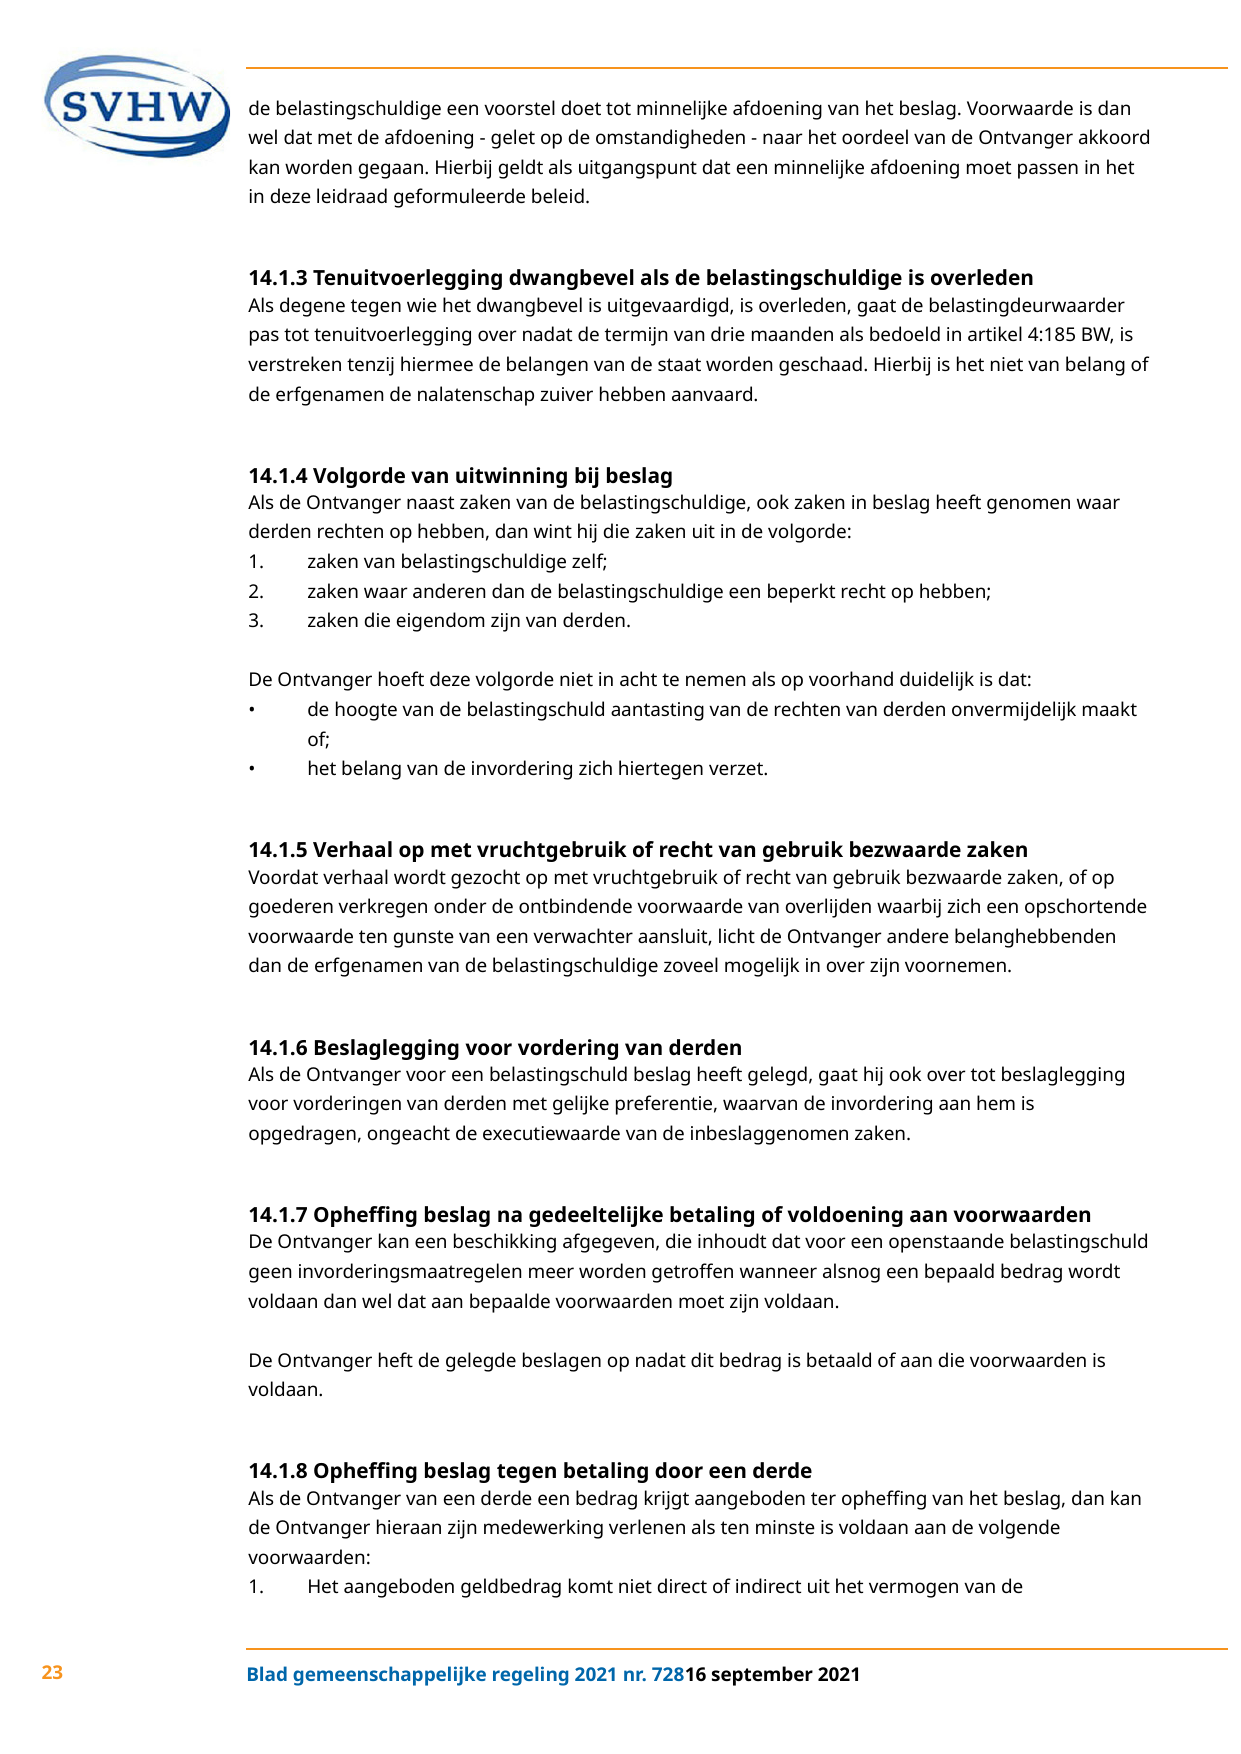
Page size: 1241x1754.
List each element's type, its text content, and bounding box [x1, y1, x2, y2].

text 14.1.8 Opheffing beslag tegen betaling door een derde [248, 1457, 1152, 1485]
text 14.1.6 Beslaglegging voor vordering van derden [248, 1033, 1152, 1061]
text De Ontvanger kan een beschikking afgegeven, die inhoudt dat voor een openstaande belastingschuld geen invorderingsmaatregelen meer worden getroffen wanneer alsnog een bepaald bedrag wordt voldaan dan wel dat aan bepaalde voorwaarden moet zijn voldaan. [248, 1229, 1152, 1313]
list zaken die eigendom zijn van derden. [248, 607, 1152, 633]
text De Ontvanger heft de gelegde beslagen op nadat dit bedrag is betaald of aan die voorwaarden is voldaan. [248, 1347, 1152, 1402]
text 14.1.7 Opheffing beslag na gedeeltelijke betaling of voldoening aan voorwaarden [248, 1200, 1152, 1229]
text 14.1.4 Volgorde van uitwinning bij beslag [248, 461, 1152, 489]
list zaken waar anderen dan de belastingschuldige een beperkt recht op hebben; [248, 578, 1152, 604]
text de belastingschuldige een voorstel doet tot minnelijke afdoening van het beslag. Voorwaarde is dan wel dat met de afdoening - gelet op de omstandigheden - naar het oordeel van de Ontvanger akkoord kan worden gegaan. Hierbij geldt als uitgangspunt dat een minnelijke afdoening moet passen in het in deze leidraad geformuleerde beleid. [248, 95, 1152, 209]
text Als de Ontvanger naast zaken van de belastingschuldige, ook zaken in beslag heeft genomen waar derden rechten op hebben, dan wint hij die zaken uit in de volgorde: [248, 489, 1152, 544]
list de hoogte van de belastingschuld aantasting van de rechten van derden onvermijdelijk maakt of; [248, 696, 1152, 752]
text 14.1.3 Tenuitvoerlegging dwangbevel als de belastingschuldige is overleden [248, 263, 1152, 292]
text Voordat verhaal wordt gezocht op met vruchtgebruik of recht van gebruik bezwaarde zaken, of op goederen verkregen onder de ontbindende voorwaarde van overlijden waarbij zich een opschortende voorwaarde ten gunste van een verwachter aansluit, licht de Ontvanger andere belanghebbenden dan de erfgenamen van de belastingschuldige zoveel mogelijk in over zijn voornemen. [248, 864, 1152, 978]
list zaken van belastingschuldige zelf; [248, 548, 1152, 574]
text 14.1.5 Verhaal op met vruchtgebruik of recht van gebruik bezwaarde zaken [248, 835, 1152, 864]
text De Ontvanger hoeft deze volgorde niet in acht te nemen als op voorhand duidelijk is dat: [248, 667, 1152, 692]
picture [41, 47, 231, 172]
list het belang van de invordering zich hiertegen verzet. [248, 755, 1152, 781]
text Als de Ontvanger van een derde een bedrag krijgt aangeboden ter opheffing van het beslag, dan kan de Ontvanger hieraan zijn medewerking verlenen als ten minste is voldaan aan de volgende voorwaarden: [248, 1485, 1152, 1570]
text Als degene tegen wie het dwangbevel is uitgevaardigd, is overleden, gaat de belastingdeurwaarder pas tot tenuitvoerlegging over nadat de termijn van drie maanden als bedoeld in artikel 4:185 BW, is verstreken tenzij hiermee de belangen van de staat worden geschaad. Hierbij is het niet van belang of de erfgenamen de nalatenschap zuiver hebben aanvaard. [248, 292, 1152, 406]
list Het aangeboden geldbedrag komt niet direct of indirect uit het vermogen van de [248, 1574, 1152, 1599]
text Als de Ontvanger voor een belastingschuld beslag heeft gelegd, gaat hij ook over tot beslaglegging voor vorderingen van derden met gelijke preferentie, waarvan de invordering aan hem is opgedragen, ongeacht de executiewaarde van de inbeslaggenomen zaken. [248, 1061, 1152, 1146]
